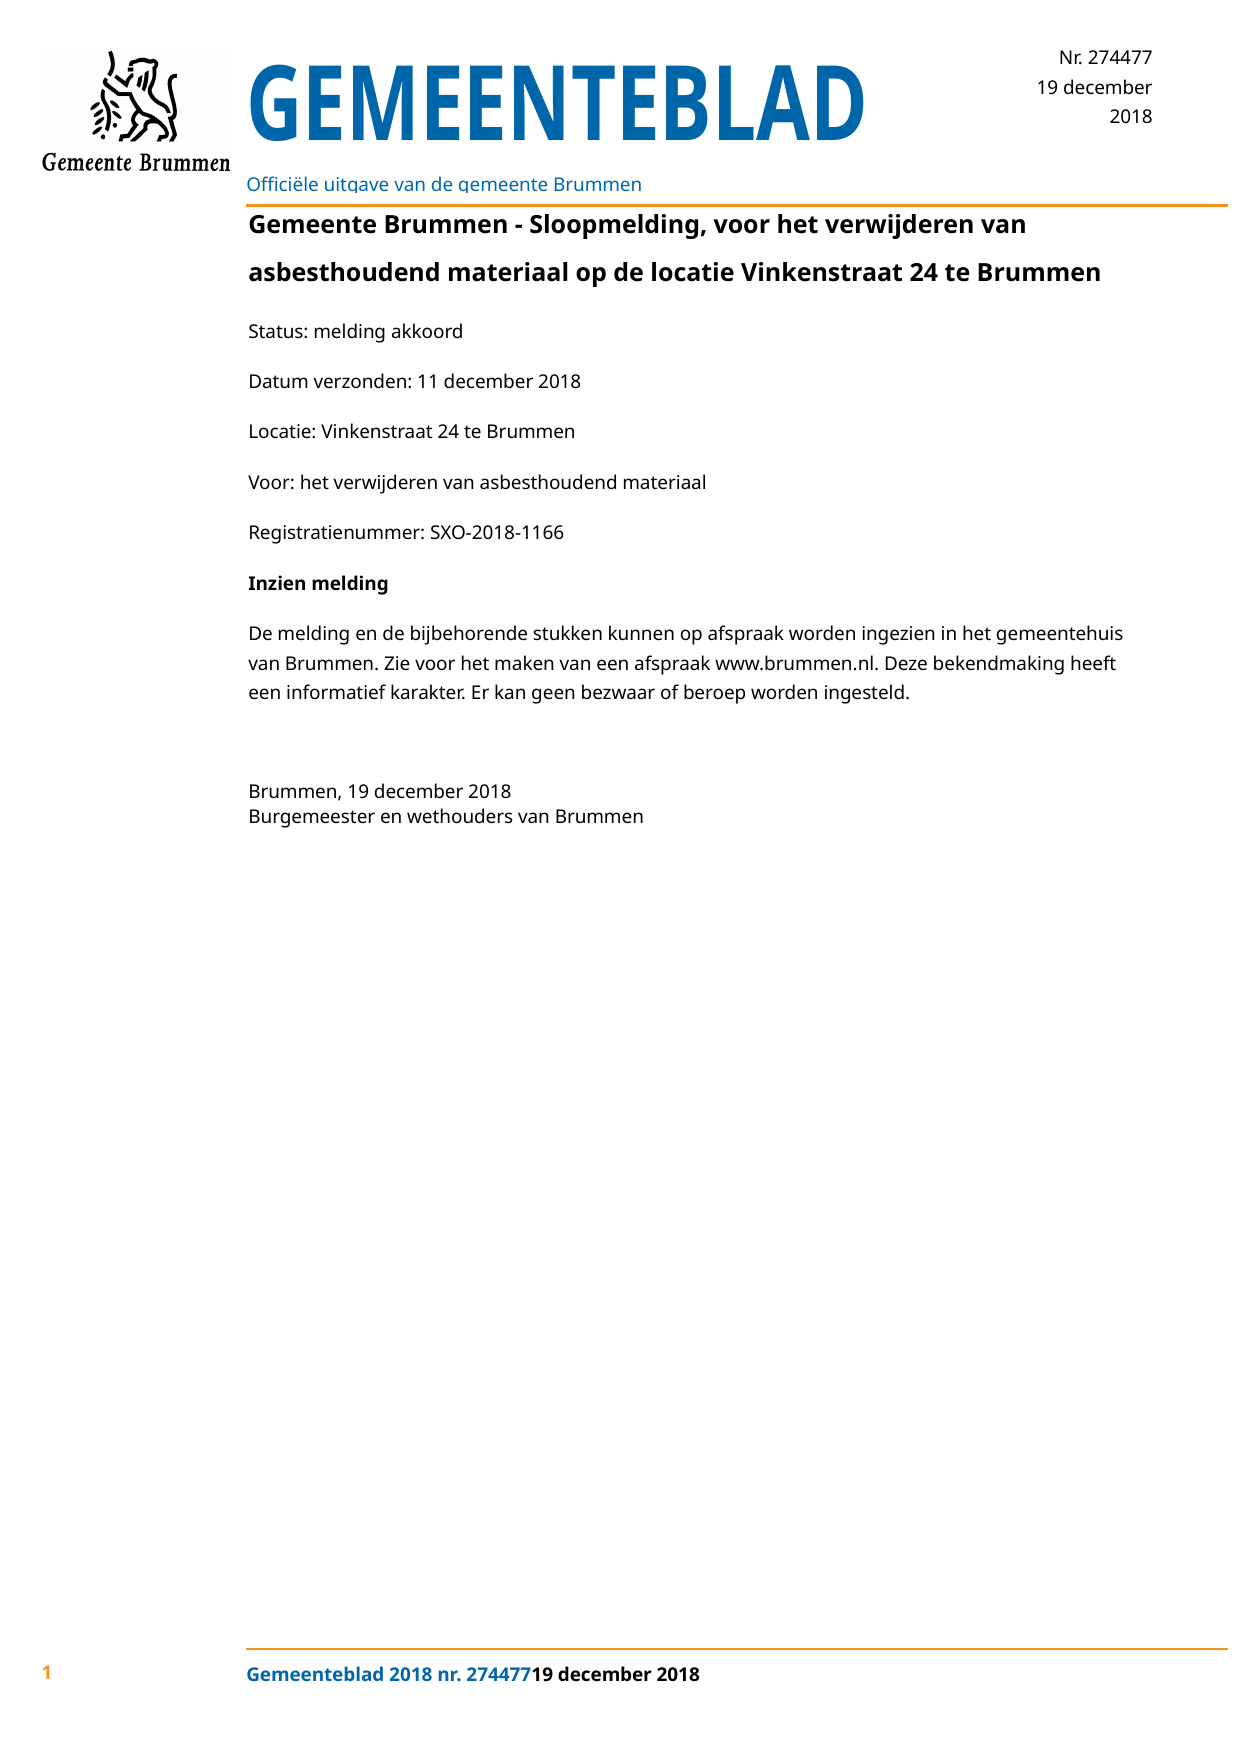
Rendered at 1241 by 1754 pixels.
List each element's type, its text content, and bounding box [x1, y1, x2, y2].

text De melding en de bijbehorende stukken kunnen op afspraak worden ingezien in het gemeentehuis van Brummen. Zie voor het maken van een afspraak www.brummen.nl. Deze bekendmaking heeft een informatief karakter. Er kan geen bezwaar of beroep worden ingesteld. [248, 620, 1152, 705]
text Inzien melding [248, 570, 1152, 596]
text Burgemeester en wethouders van Brummen [248, 803, 1152, 829]
text Gemeente Brummen - Sloopmelding, voor het verwijderen van asbesthoudend materiaal op de locatie Vinkenstraat 24 te Brummen [248, 207, 1152, 288]
picture [41, 47, 231, 172]
text Datum verzonden: 11 december 2018 [248, 368, 1152, 394]
text Registratienummer: SXO-2018-1166 [248, 519, 1152, 545]
text Voor: het verwijderen van asbesthoudend materiaal [248, 469, 1152, 495]
text Status: melding akkoord [248, 318, 1152, 344]
text Brummen, 19 december 2018 [248, 778, 1152, 803]
text Locatie: Vinkenstraat 24 te Brummen [248, 419, 1152, 444]
